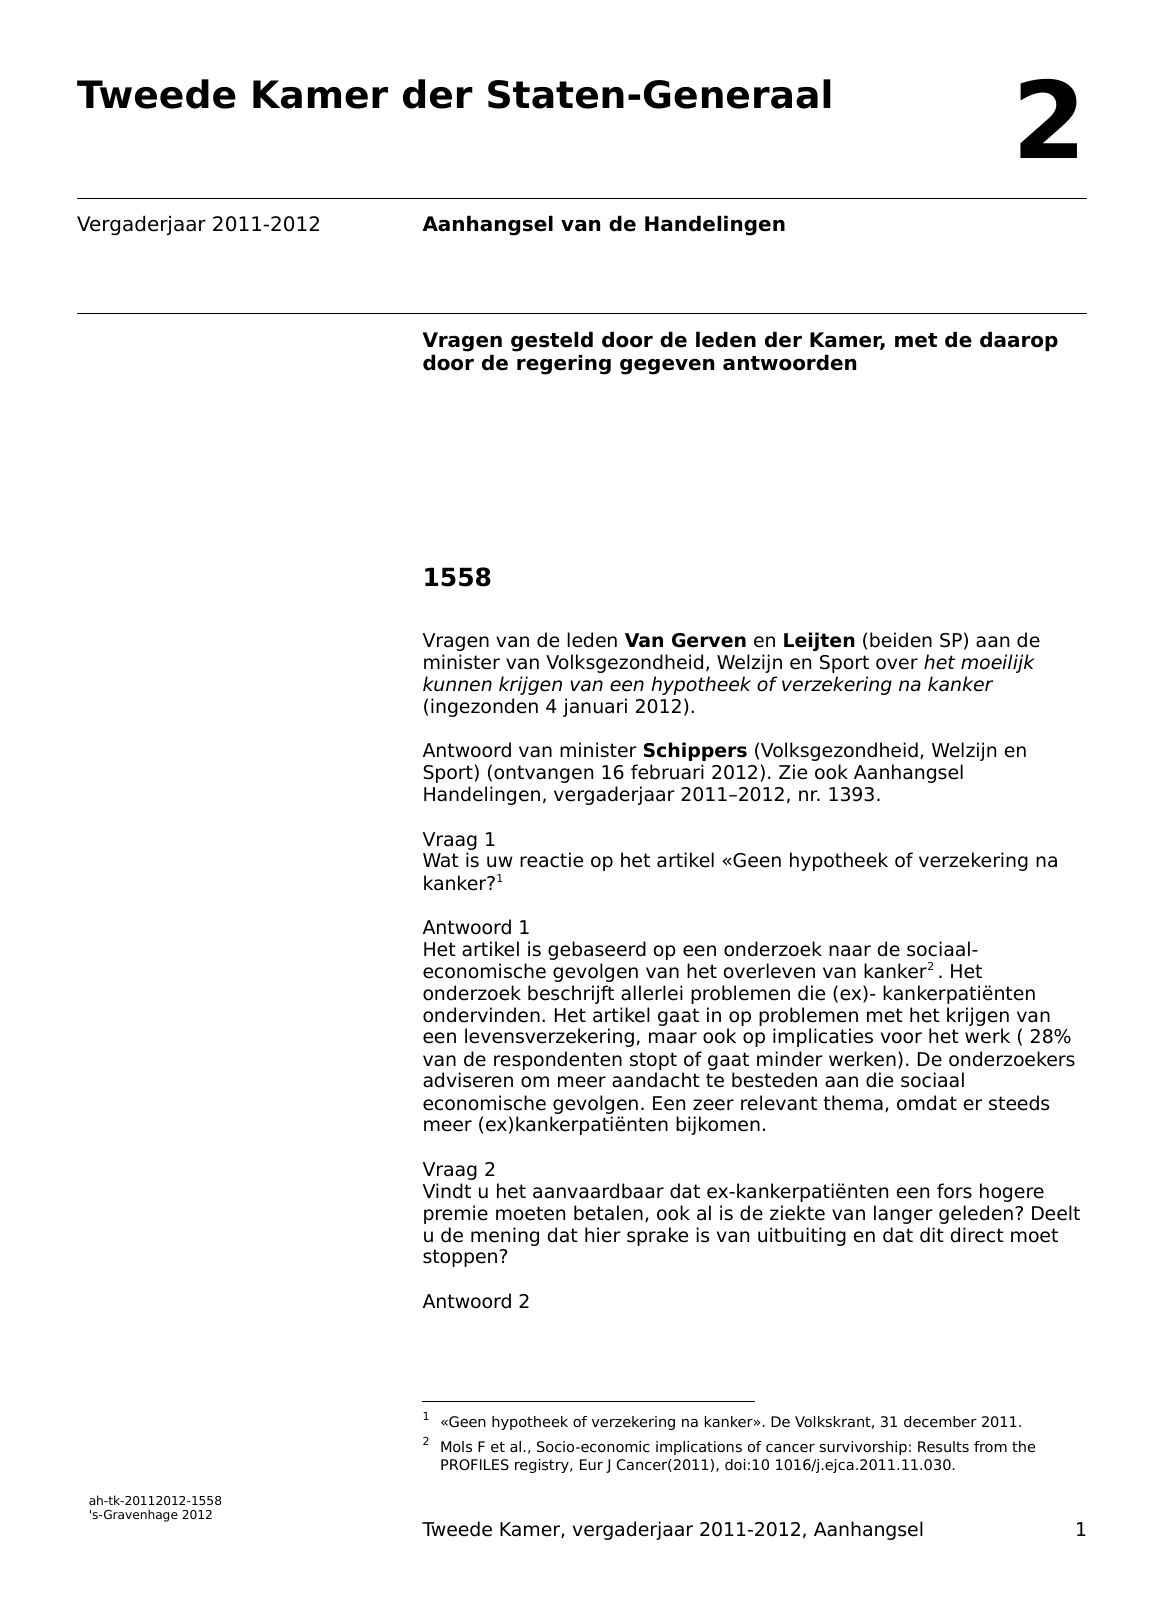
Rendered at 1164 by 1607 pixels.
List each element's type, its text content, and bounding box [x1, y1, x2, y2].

table_cell Vragen gesteld door de leden der Kamer, met de daarop door de regering gegeven antwoorden [422, 314, 1087, 375]
table_cell [77, 314, 422, 375]
text Wat is uw reactie op het artikel «Geen hypotheek of verzekering na kanker? [422, 850, 1087, 894]
text «Geen hypotheek of verzekering na kanker». De Volkskrant, 31 december 2011. [422, 1410, 1087, 1432]
table_header Tweede Kamer der Staten-Generaal [77, 59, 886, 198]
text Vragen van de leden Van Gerven en Leijten (beiden SP) aan de minister van Volksgezondheid, Welzijn en Sport over het moeilijk kunnen krijgen van een hypotheek of verzekering na kanker (ingezonden 4 januari 2012). [422, 630, 1087, 718]
text 1558 [422, 563, 1087, 592]
text Antwoord van minister Schippers (Volksgezondheid, Welzijn en Sport) (ontvangen 16 februari 2012). Zie ook Aanhangsel Handelingen, vergaderjaar 2011–2012, nr. 1393. [422, 740, 1087, 806]
text Vindt u het aanvaardbaar dat ex-kankerpatiënten een fors hogere premie moeten betalen, ook al is de ziekte van langer geleden? Deelt u de mening dat hier sprake is van uitbuiting en dat dit direct moet stoppen? [422, 1181, 1087, 1268]
text Antwoord 1 [422, 917, 1087, 938]
text Het artikel is gebaseerd op een onderzoek naar de sociaal-economische gevolgen van het overleven van kanker. Het onderzoek beschrijft allerlei problemen die (ex)- kankerpatiënten ondervinden. Het artikel gaat in op problemen met het krijgen van een levensverzekering, maar ook op implicaties voor het werk ( 28% van de respondenten stopt of gaat minder werken). De onderzoekers adviseren om meer aandacht te besteden aan die sociaal economische gevolgen. Een zeer relevant thema, omdat er steeds meer (ex)kankerpatiënten bijkomen. [422, 938, 1087, 1136]
text 's-Gravenhage 2012 [88, 1508, 323, 1522]
text ah-tk-20112012-1558 [88, 1494, 323, 1508]
text Vraag 1 [422, 828, 1087, 850]
table_cell Aanhangsel van de Handelingen [422, 199, 1087, 313]
table_header 2 [886, 59, 1087, 198]
text Antwoord 2 [422, 1291, 1087, 1313]
text Vraag 2 [422, 1158, 1087, 1181]
table_cell Vergaderjaar 2011-2012 [77, 199, 422, 313]
text Mols F et al., Socio-economic implications of cancer survivorship: Results from the PROFILES registry, Eur J Cancer(2011), doi:10 1016/j.ejca.2011.11.030. [422, 1435, 1087, 1474]
